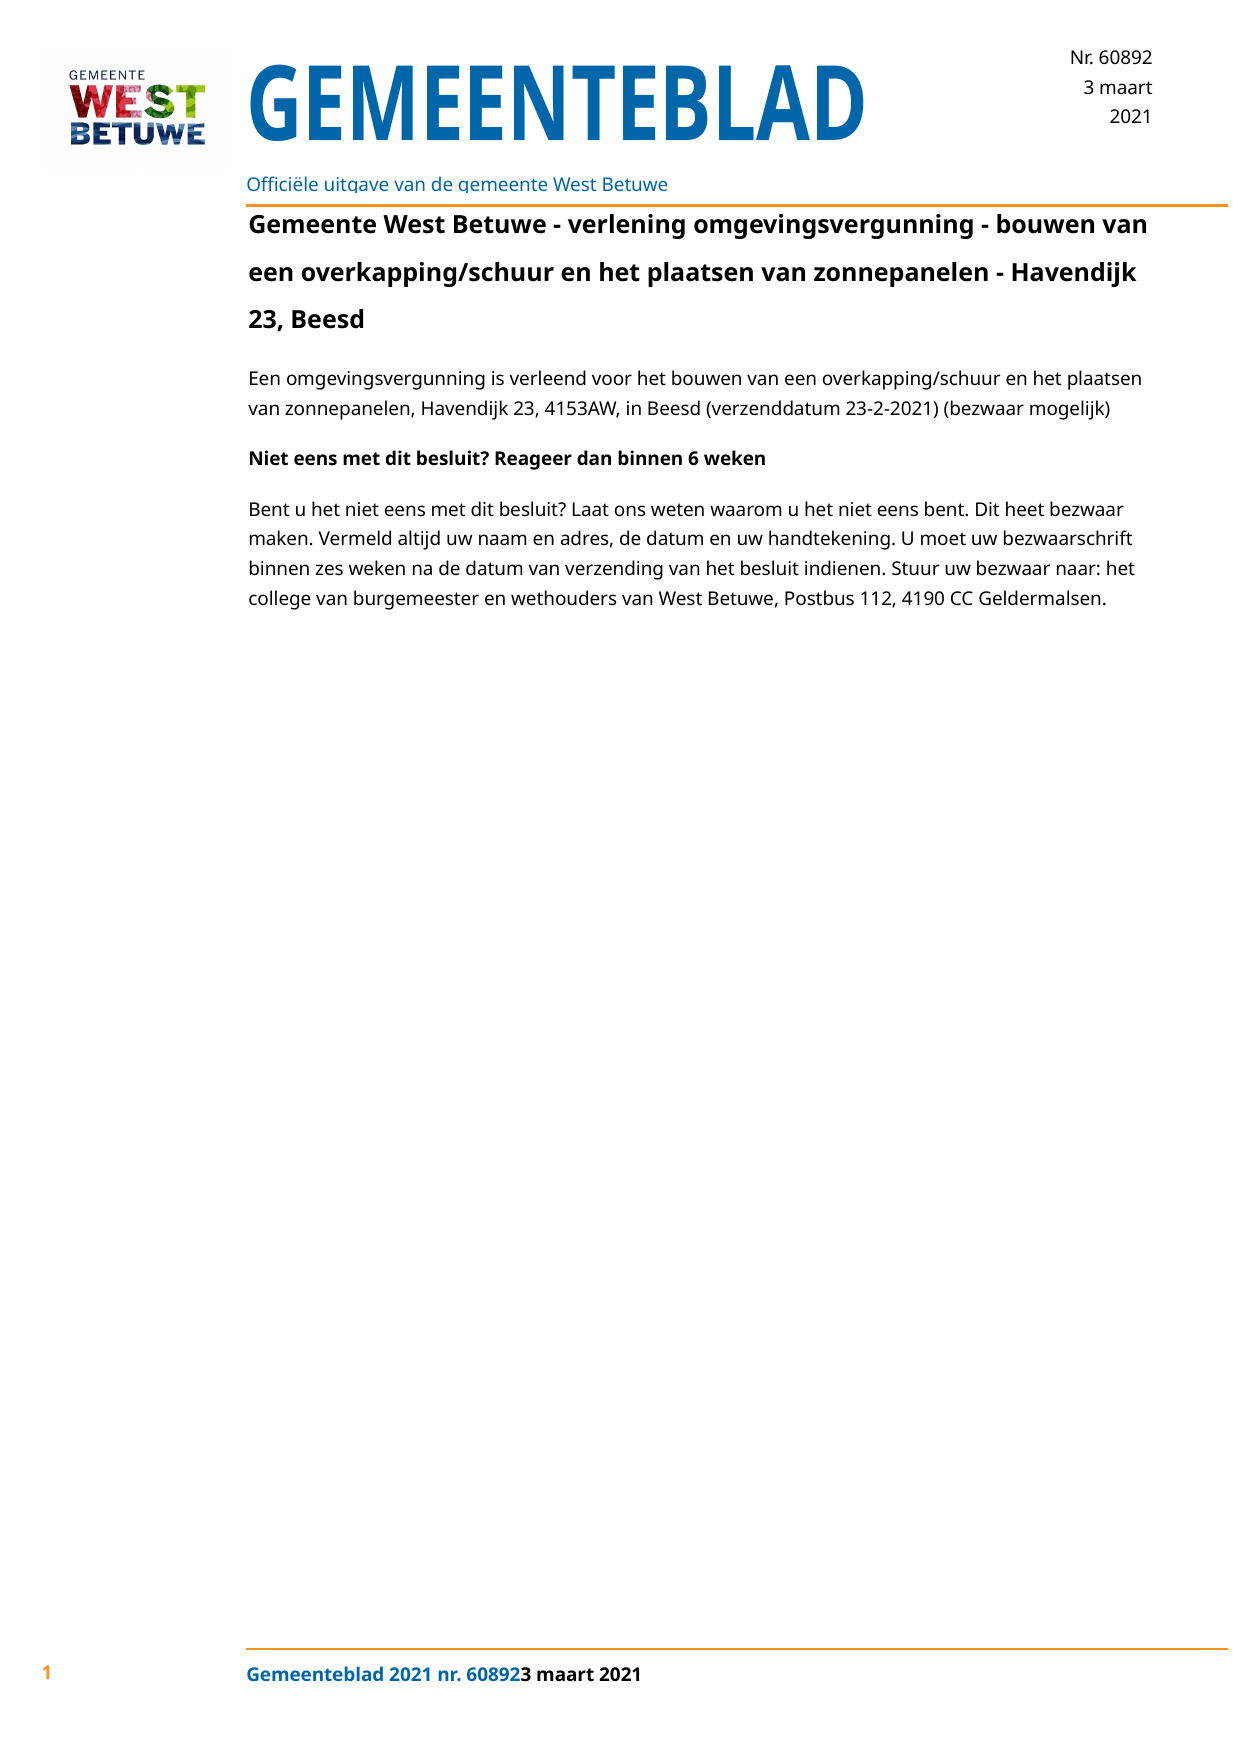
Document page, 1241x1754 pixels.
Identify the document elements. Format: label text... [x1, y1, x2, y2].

text Een omgevingsvergunning is verleend voor het bouwen van een overkapping/schuur en het plaatsen van zonnepanelen, Havendijk 23, 4153AW, in Beesd (verzenddatum 23-2-2021) (bezwaar mogelijk) [248, 366, 1152, 421]
text Gemeente West Betuwe - verlening omgevingsvergunning - bouwen van een overkapping/schuur en het plaatsen van zonnepanelen - Havendijk 23, Beesd [248, 207, 1152, 336]
text Bent u het niet eens met dit besluit? Laat ons weten waarom u het niet eens bent. Dit heet bezwaar maken. Vermeld altijd uw naam en adres, de datum en uw handtekening. U moet uw bezwaarschrift binnen zes weken na de datum van verzending van het besluit indienen. Stuur uw bezwaar naar: het college van burgemeester en wethouders van West Betuwe, Postbus 112, 4190 CC Geldermalsen. [248, 496, 1152, 610]
picture [41, 47, 231, 172]
text Niet eens met dit besluit? Reageer dan binnen 6 weken [248, 446, 1152, 471]
